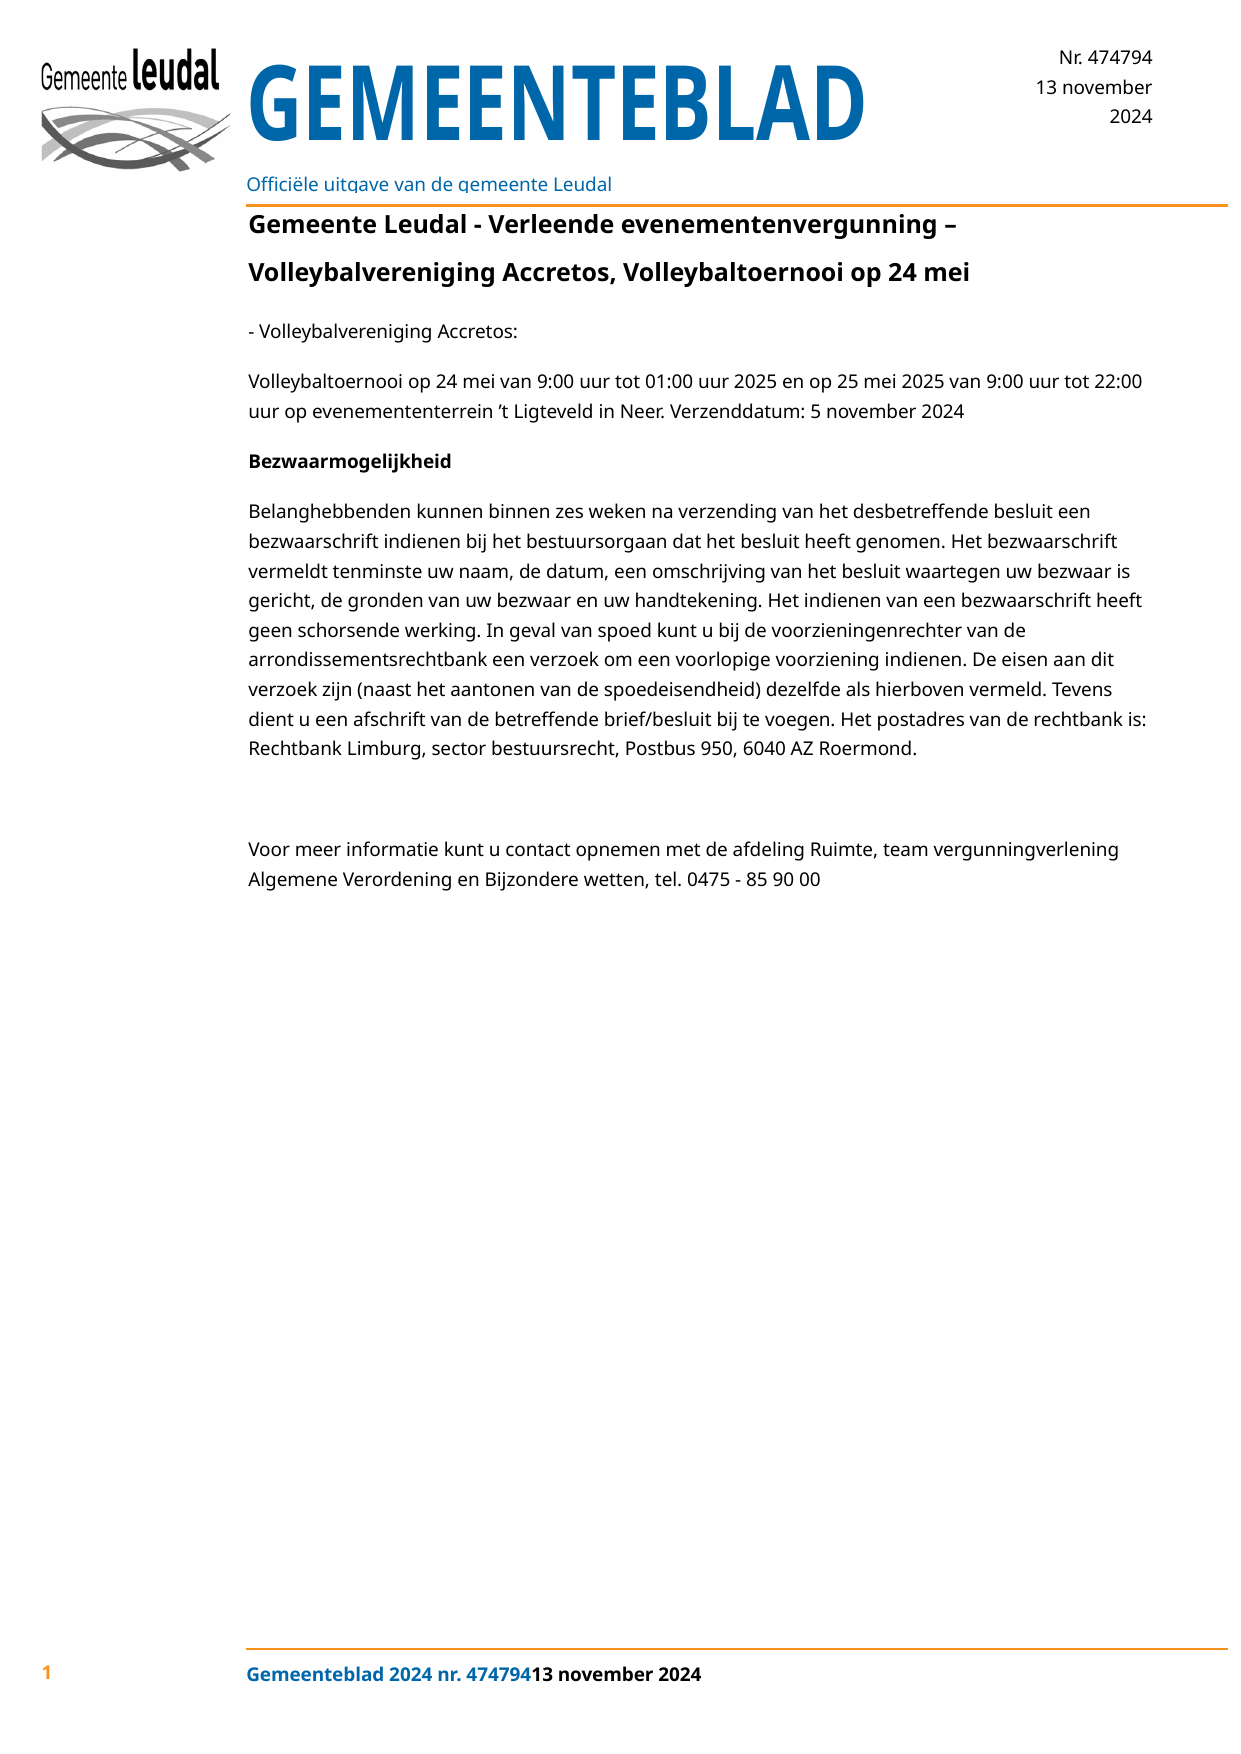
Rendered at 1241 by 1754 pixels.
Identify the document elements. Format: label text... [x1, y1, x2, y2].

text Bezwaarmogelijkheid [248, 448, 1152, 474]
text Belanghebbenden kunnen binnen zes weken na verzending van het desbetreffende besluit een bezwaarschrift indienen bij het bestuursorgaan dat het besluit heeft genomen. Het bezwaarschrift vermeldt tenminste uw naam, de datum, een omschrijving van het besluit waartegen uw bezwaar is gericht, de gronden van uw bezwaar en uw handtekening. Het indienen van een bezwaarschrift heeft geen schorsende werking. In geval van spoed kunt u bij de voorzieningenrechter van de arrondissementsrechtbank een verzoek om een voorlopige voorziening indienen. De eisen aan dit verzoek zijn (naast het aantonen van de spoedeisendheid) dezelfde als hierboven vermeld. Tevens dient u een afschrift van de betreffende brief/besluit bij te voegen. Het postadres van de rechtbank is: Rechtbank Limburg, sector bestuursrecht, Postbus 950, 6040 AZ Roermond. [248, 499, 1152, 761]
text Gemeente Leudal - Verleende evenementenvergunning – Volleybalvereniging Accretos, Volleybaltoernooi op 24 mei [248, 207, 1152, 288]
text Voor meer informatie kunt u contact opnemen met de afdeling Ruimte, team vergunningverlening Algemene Verordening en Bijzondere wetten, tel. 0475 - 85 90 00 [248, 836, 1152, 892]
text - Volleybalvereniging Accretos: [248, 318, 1152, 344]
text Volleybaltoernooi op 24 mei van 9:00 uur tot 01:00 uur 2025 en op 25 mei 2025 van 9:00 uur tot 22:00 uur op evenemententerrein ’t Ligteveld in Neer. Verzenddatum: 5 november 2024 [248, 368, 1152, 424]
picture [41, 47, 231, 172]
